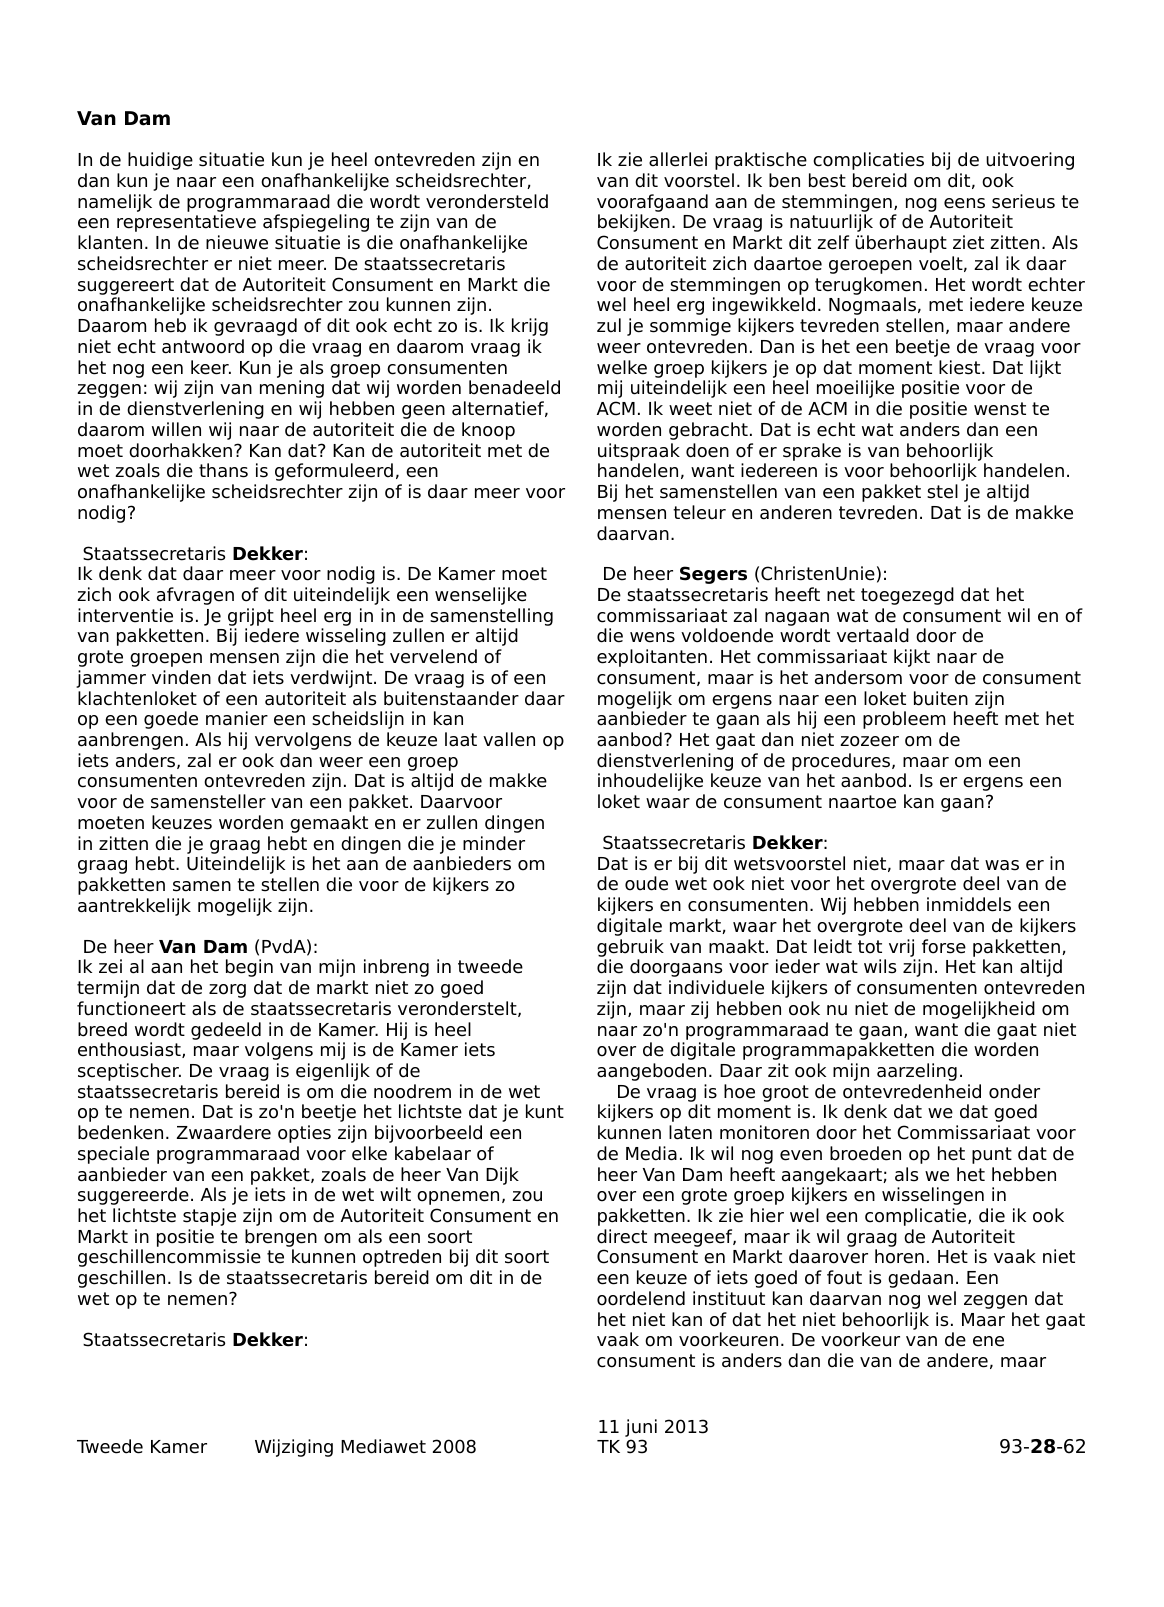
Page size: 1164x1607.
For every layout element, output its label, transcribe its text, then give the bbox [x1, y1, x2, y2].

text De staatssecretaris heeft net toegezegd dat het commissariaat zal nagaan wat de consument wil en of die wens voldoende wordt vertaald door de exploitanten. Het commissariaat kijkt naar de consument, maar is het andersom voor de consument mogelijk om ergens naar een loket buiten zijn aanbieder te gaan als hij een probleem heeft met het aanbod? Het gaat dan niet zozeer om de dienstverlening of de procedures, maar om een inhoudelijke keuze van het aanbod. Is er ergens een loket waar de consument naartoe kan gaan? [596, 585, 1087, 813]
text Staatssecretaris Dekker: [77, 543, 567, 564]
text De heer Segers (ChristenUnie): [596, 564, 1087, 585]
text In de huidige situatie kun je heel ontevreden zijn en dan kun je naar een onafhankelijke scheidsrechter, namelijk de programmaraad die wordt verondersteld een representatieve afspiegeling te zijn van de klanten. In de nieuwe situatie is die onafhankelijke scheidsrechter er niet meer. De staatssecretaris suggereert dat de Autoriteit Consument en Markt die onafhankelijke scheidsrechter zou kunnen zijn. Daarom heb ik gevraagd of dit ook echt zo is. Ik krijg niet echt antwoord op die vraag en daarom vraag ik het nog een keer. Kun je als groep consumenten zeggen: wij zijn van mening dat wij worden benadeeld in de dienstverlening en wij hebben geen alternatief, daarom willen wij naar de autoriteit die de knoop moet doorhakken? Kan dat? Kan de autoriteit met de wet zoals die thans is geformuleerd, een onafhankelijke scheidsrechter zijn of is daar meer voor nodig? [77, 150, 567, 523]
text Staatssecretaris Dekker: [77, 1329, 567, 1350]
text Ik denk dat daar meer voor nodig is. De Kamer moet zich ook afvragen of dit uiteindelijk een wenselijke interventie is. Je grijpt heel erg in in de samenstelling van pakketten. Bij iedere wisseling zullen er altijd grote groepen mensen zijn die het vervelend of jammer vinden dat iets verdwijnt. De vraag is of een klachtenloket of een autoriteit als buitenstaander daar op een goede manier een scheidslijn in kan aanbrengen. Als hij vervolgens de keuze laat vallen op iets anders, zal er ook dan weer een groep consumenten ontevreden zijn. Dat is altijd de makke voor de samensteller van een pakket. Daarvoor moeten keuzes worden gemaakt en er zullen dingen in zitten die je graag hebt en dingen die je minder graag hebt. Uiteindelijk is het aan de aanbieders om pakketten samen te stellen die voor de kijkers zo aantrekkelijk mogelijk zijn. [77, 564, 567, 916]
text Ik zie allerlei praktische complicaties bij de uitvoering van dit voorstel. Ik ben best bereid om dit, ook voorafgaand aan de stemmingen, nog eens serieus te bekijken. De vraag is natuurlijk of de Autoriteit Consument en Markt dit zelf überhaupt ziet zitten. Als de autoriteit zich daartoe geroepen voelt, zal ik daar voor de stemmingen op terugkomen. Het wordt echter wel heel erg ingewikkeld. Nogmaals, met iedere keuze zul je sommige kijkers tevreden stellen, maar andere weer ontevreden. Dan is het een beetje de vraag voor welke groep kijkers je op dat moment kiest. Dat lijkt mij uiteindelijk een heel moeilijke positie voor de ACM. Ik weet niet of de ACM in die positie wenst te worden gebracht. Dat is echt wat anders dan een uitspraak doen of er sprake is van behoorlijk handelen, want iedereen is voor behoorlijk handelen. Bij het samenstellen van een pakket stel je altijd mensen teleur en anderen tevreden. Dat is de makke daarvan. [596, 150, 1087, 544]
text De vraag is hoe groot de ontevredenheid onder kijkers op dit moment is. Ik denk dat we dat goed kunnen laten monitoren door het Commissariaat voor de Media. Ik wil nog even broeden op het punt dat de heer Van Dam heeft aangekaart; als we het hebben over een grote groep kijkers en wisselingen in pakketten. Ik zie hier wel een complicatie, die ik ook direct meegeef, maar ik wil graag de Autoriteit Consument en Markt daarover horen. Het is vaak niet een keuze of iets goed of fout is gedaan. Een oordelend instituut kan daarvan nog wel zeggen dat het niet kan of dat het niet behoorlijk is. Maar het gaat vaak om voorkeuren. De voorkeur van de ene consument is anders dan die van de andere, maar [596, 1082, 1087, 1372]
text Dat is er bij dit wetsvoorstel niet, maar dat was er in de oude wet ook niet voor het overgrote deel van de kijkers en consumenten. Wij hebben inmiddels een digitale markt, waar het overgrote deel van de kijkers gebruik van maakt. Dat leidt tot vrij forse pakketten, die doorgaans voor ieder wat wils zijn. Het kan altijd zijn dat individuele kijkers of consumenten ontevreden zijn, maar zij hebben ook nu niet de mogelijkheid om naar zo'n programmaraad te gaan, want die gaat niet over de digitale programmapakketten die worden aangeboden. Daar zit ook mijn aarzeling. [596, 853, 1087, 1082]
text De heer Van Dam (PvdA): [77, 936, 567, 957]
text Staatssecretaris Dekker: [596, 833, 1087, 853]
text Ik zei al aan het begin van mijn inbreng in tweede termijn dat de zorg dat de markt niet zo goed functioneert als de staatssecretaris veronderstelt, breed wordt gedeeld in de Kamer. Hij is heel enthousiast, maar volgens mij is de Kamer iets sceptischer. De vraag is eigenlijk of de staatssecretaris bereid is om die noodrem in de wet op te nemen. Dat is zo'n beetje het lichtste dat je kunt bedenken. Zwaardere opties zijn bijvoorbeeld een speciale programmaraad voor elke kabelaar of aanbieder van een pakket, zoals de heer Van Dijk suggereerde. Als je iets in de wet wilt opnemen, zou het lichtste stapje zijn om de Autoriteit Consument en Markt in positie te brengen om als een soort geschillencommissie te kunnen optreden bij dit soort geschillen. Is de staatssecretaris bereid om dit in de wet op te nemen? [77, 957, 567, 1309]
